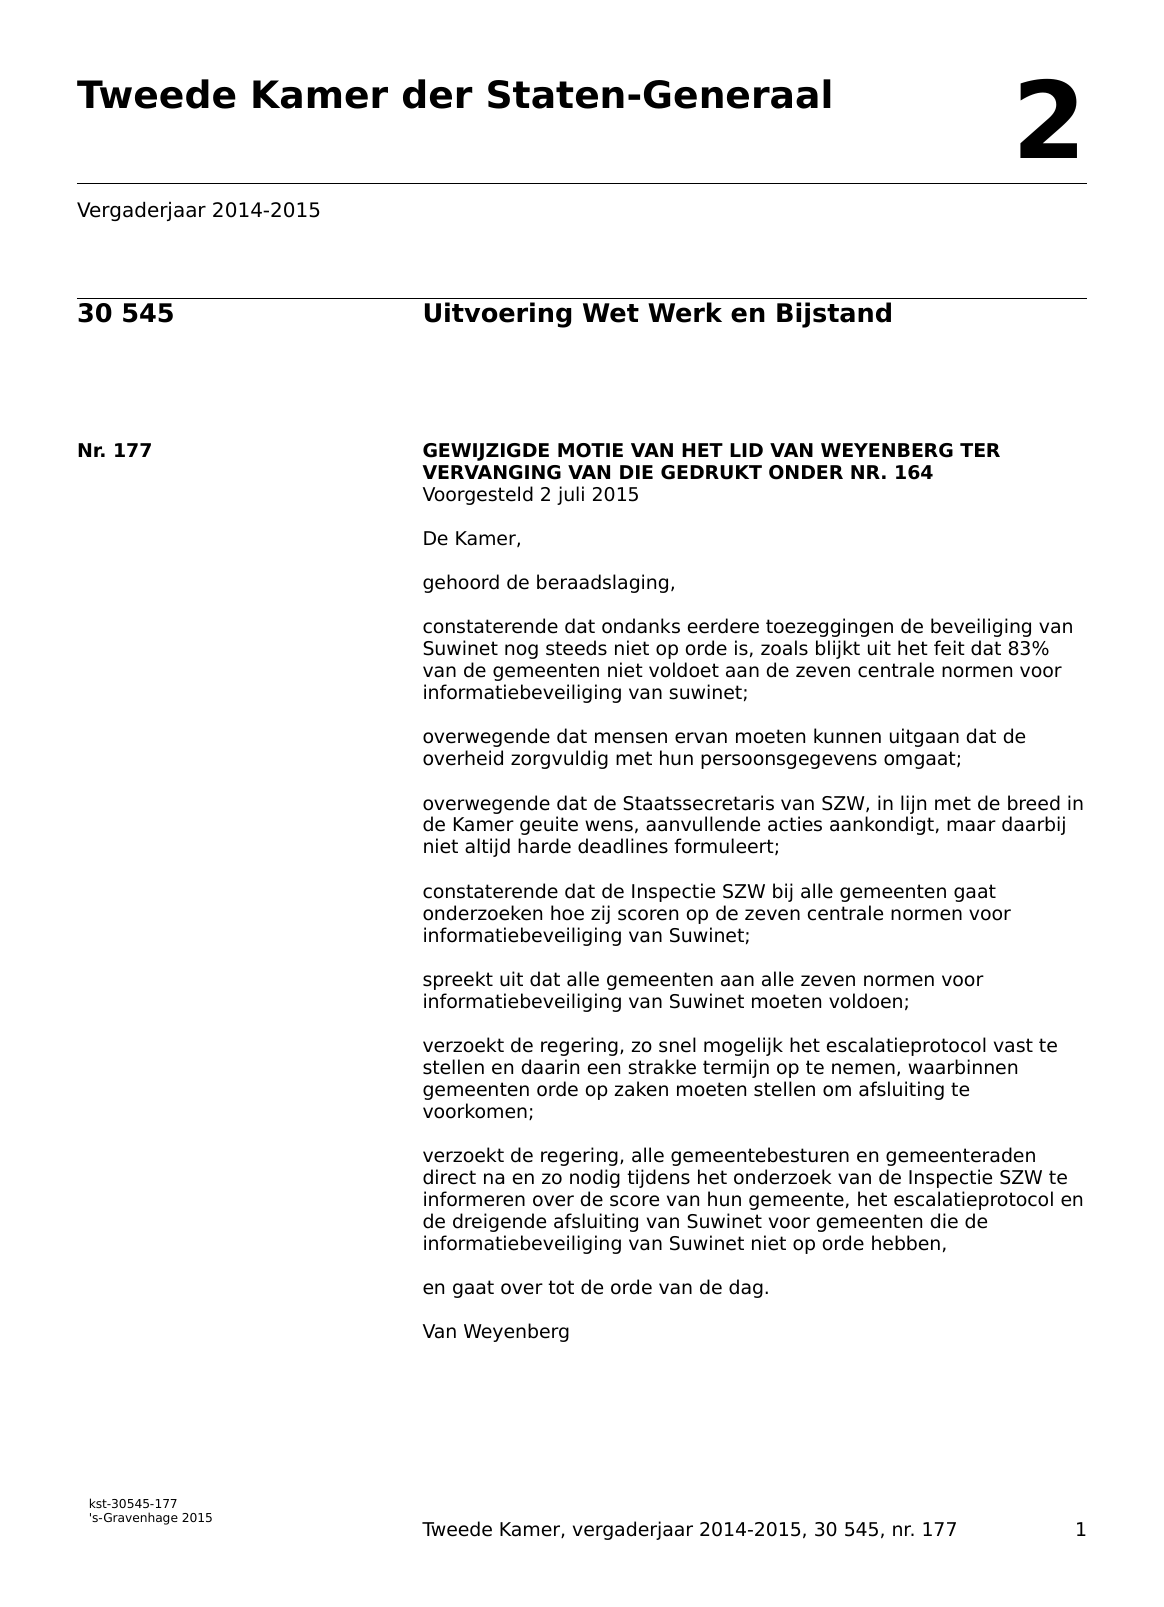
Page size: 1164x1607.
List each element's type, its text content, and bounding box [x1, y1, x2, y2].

text spreekt uit dat alle gemeenten aan alle zeven normen voor informatiebeveiliging van Suwinet moeten voldoen; [422, 969, 1087, 1013]
text gehoord de beraadslaging, [422, 572, 1087, 594]
text constaterende dat de Inspectie SZW bij alle gemeenten gaat onderzoeken hoe zij scoren op de zeven centrale normen voor informatiebeveiliging van Suwinet; [422, 881, 1087, 946]
text overwegende dat de Staatssecretaris van SZW, in lijn met de breed in de Kamer geuite wens, aanvullende acties aankondigt, maar daarbij niet altijd harde deadlines formuleert; [422, 792, 1087, 858]
text kst-30545-177 [88, 1497, 323, 1511]
table_cell Vergaderjaar 2014-2015 [77, 184, 1087, 298]
subtitle Nr. 177 GEWIJZIGDE MOTIE VAN HET LID VAN WEYENBERG TER VERVANGING VAN DIE GEDRUKT ONDER NR. 164 [77, 440, 1087, 484]
text en gaat over tot de orde van de dag. [422, 1277, 1087, 1299]
table_header 2 [886, 59, 1087, 183]
subtitle 30 545 Uitvoering Wet Werk en Bijstand [77, 299, 1087, 329]
text overwegende dat mensen ervan moeten kunnen uitgaan dat de overheid zorgvuldig met hun persoonsgegevens omgaat; [422, 726, 1087, 770]
text 's-Gravenhage 2015 [88, 1511, 323, 1525]
text Voorgesteld 2 juli 2015 [422, 484, 1087, 506]
text constaterende dat ondanks eerdere toezeggingen de beveiliging van Suwinet nog steeds niet op orde is, zoals blijkt uit het feit dat 83% van de gemeenten niet voldoet aan de zeven centrale normen voor informatiebeveiliging van suwinet; [422, 616, 1087, 704]
text verzoekt de regering, alle gemeentebesturen en gemeenteraden direct na en zo nodig tijdens het onderzoek van de Inspectie SZW te informeren over de score van hun gemeente, het escalatieprotocol en de dreigende afsluiting van Suwinet voor gemeenten die de informatiebeveiliging van Suwinet niet op orde hebben, [422, 1145, 1087, 1255]
table_header Tweede Kamer der Staten-Generaal [77, 59, 886, 183]
text De Kamer, [422, 528, 1087, 550]
text verzoekt de regering, zo snel mogelijk het escalatieprotocol vast te stellen en daarin een strakke termijn op te nemen, waarbinnen gemeenten orde op zaken moeten stellen om afsluiting te voorkomen; [422, 1035, 1087, 1123]
text Van Weyenberg [422, 1321, 1087, 1343]
